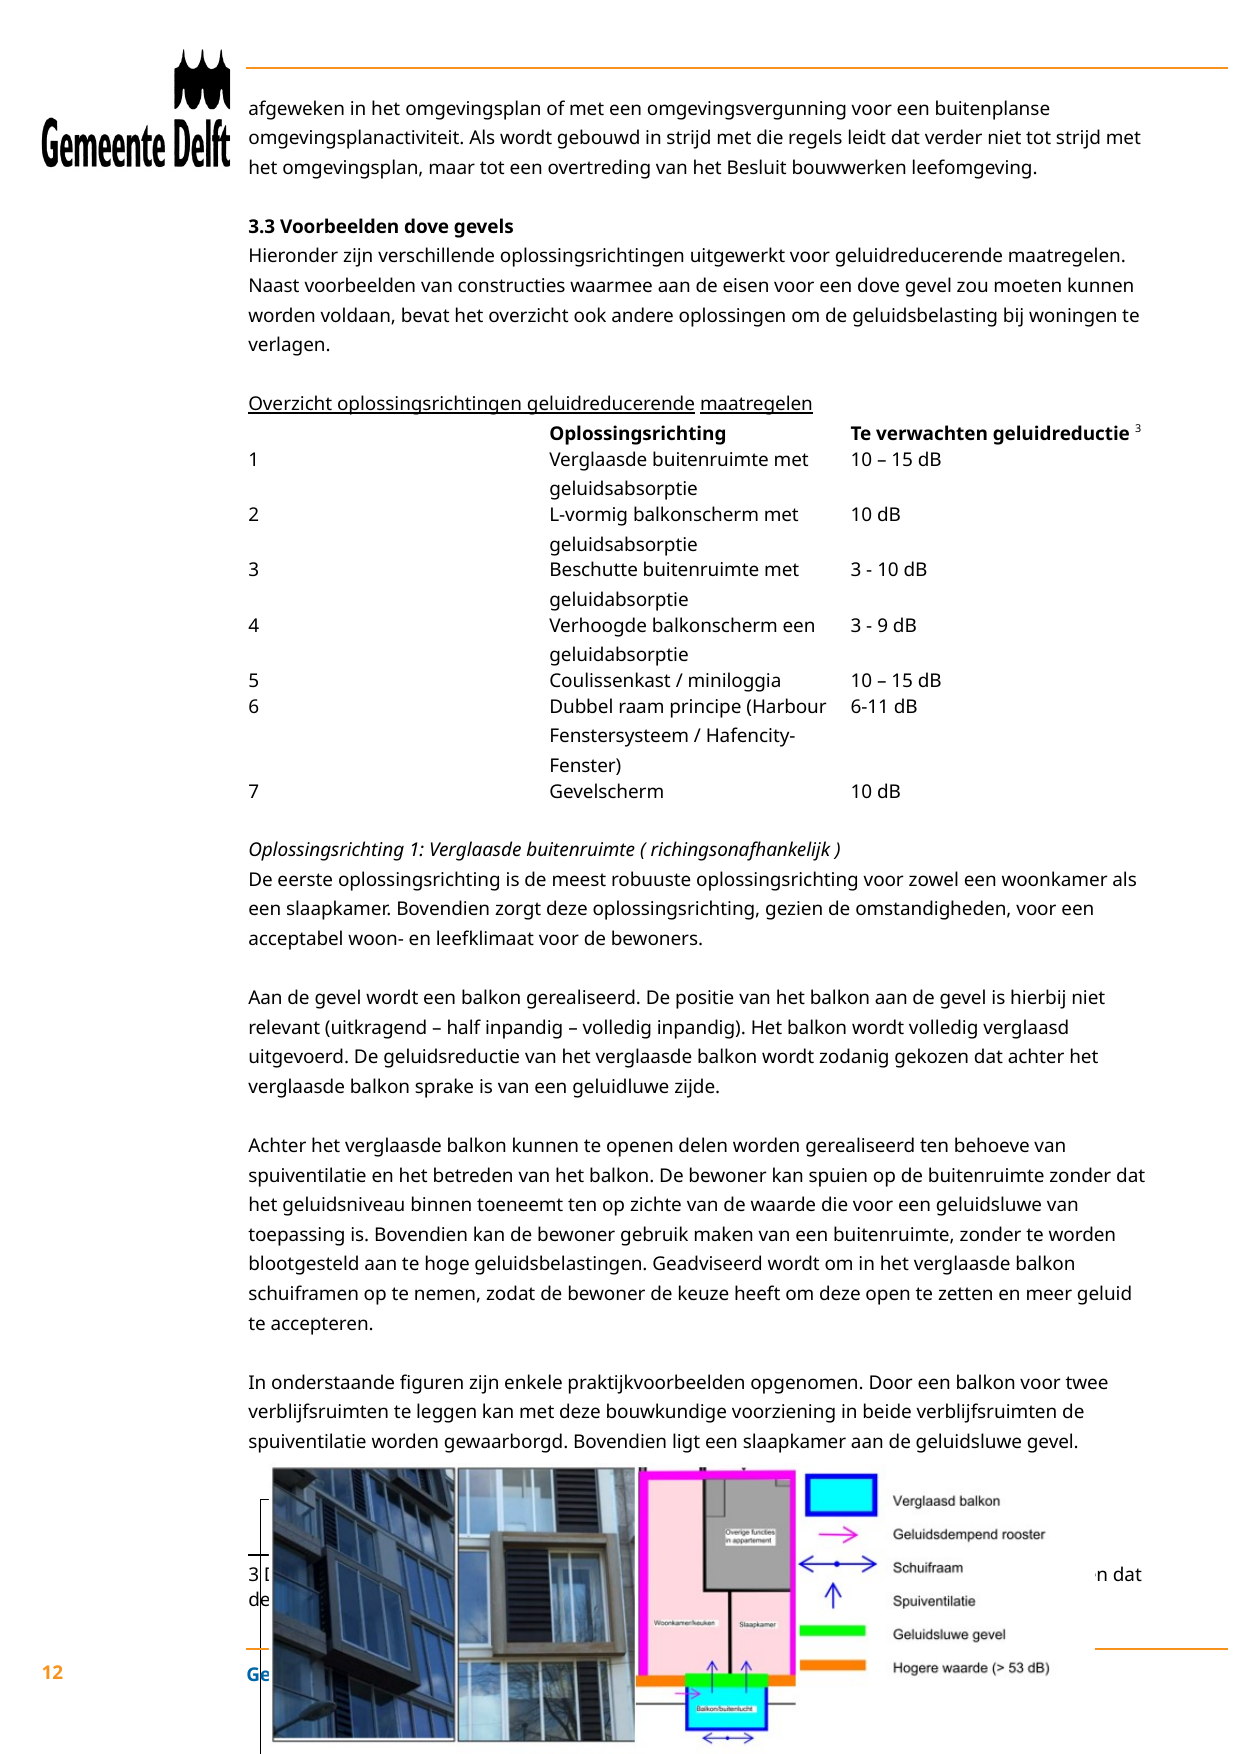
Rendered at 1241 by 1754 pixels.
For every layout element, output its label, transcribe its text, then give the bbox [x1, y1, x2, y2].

table_cell Dubbel raam principe (Harbour Fenstersysteem / Hafencity-Fenster) [549, 693, 850, 778]
table_header Te verwachten geluidreductie [850, 420, 1152, 446]
table_cell Gevelscherm [549, 778, 850, 804]
table_cell 6-11 dB [850, 693, 1152, 778]
table_cell 5 [248, 667, 549, 693]
text Overzicht oplossingsrichtingen geluidreducerende maatregelen [248, 391, 1152, 416]
table_cell 1 [248, 446, 549, 501]
table_cell 2 [248, 501, 549, 557]
picture [41, 47, 231, 172]
table_cell 4 [248, 612, 549, 667]
table_cell 10 – 15 dB [850, 446, 1152, 501]
table_cell Beschutte buitenruimte met geluidabsorptie [549, 557, 850, 612]
table_cell 3 [248, 557, 549, 612]
table_header [248, 420, 549, 446]
table_cell Verhoogde balkonscherm een geluidabsorptie [549, 612, 850, 667]
text Oplossingsrichting 1: Verglaasde buitenruimte ( richingsonafhankelijk ) [248, 836, 1152, 862]
table_cell 6 [248, 693, 549, 778]
picture [268, 1463, 1095, 1754]
text Aan de gevel wordt een balkon gerealiseerd. De positie van het balkon aan de gevel is hierbij niet relevant (uitkragend – half inpandig – volledig inpandig). Het balkon wordt volledig verglaasd uitgevoerd. De geluidsreductie van het verglaasde balkon wordt zodanig gekozen dat achter het verglaasde balkon sprake is van een geluidluwe zijde. [248, 984, 1152, 1099]
table_cell 10 dB [850, 778, 1152, 804]
text De eerste oplossingsrichting is de meest robuuste oplossingsrichting voor zowel een woonkamer als een slaapkamer. Bovendien zorgt deze oplossingsrichting, gezien de omstandigheden, voor een acceptabel woon- en leefklimaat voor de bewoners. [248, 866, 1152, 951]
table_header Oplossingsrichting [549, 420, 850, 446]
text In onderstaande figuren zijn enkele praktijkvoorbeelden opgenomen. Door een balkon voor twee verblijfsruimten te leggen kan met deze bouwkundige voorziening in beide verblijfsruimten de spuiventilatie worden gewaarborgd. Bovendien ligt een slaapkamer aan de geluidsluwe gevel. [248, 1369, 1152, 1454]
text 3.3 Voorbeelden dove gevels [248, 213, 1152, 239]
text Achter het verglaasde balkon kunnen te openen delen worden gerealiseerd ten behoeve van spuiventilatie en het betreden van het balkon. De bewoner kan spuien op de buitenruimte zonder dat het geluidsniveau binnen toeneemt ten op zichte van de waarde die voor een geluidsluwe van toepassing is. Bovendien kan de bewoner gebruik maken van een buitenruimte, zonder te worden blootgesteld aan te hoge geluidsbelastingen. Geadviseerd wordt om in het verglaasde balkon schuiframen op te nemen, zodat de bewoner de keuze heeft om deze open te zetten en meer geluid te accepteren. [248, 1132, 1152, 1336]
table_cell 10 – 15 dB [850, 667, 1152, 693]
text Hieronder zijn verschillende oplossingsrichtingen uitgewerkt voor geluidreducerende maatregelen. Naast voorbeelden van constructies waarmee aan de eisen voor een dove gevel zou moeten kunnen worden voldaan, bevat het overzicht ook andere oplossingen om de geluidsbelasting bij woningen te verlagen. [248, 243, 1152, 357]
table_cell 3 - 10 dB [850, 557, 1152, 612]
table_cell Coulissenkast / miniloggia [549, 667, 850, 693]
table_cell 7 [248, 778, 549, 804]
text afgeweken in het omgevingsplan of met een omgevingsvergunning voor een buitenplanse omgevingsplanactiviteit. Als wordt gebouwd in strijd met die regels leidt dat verder niet tot strijd met het omgevingsplan, maar tot een overtreding van het Besluit bouwwerken leefomgeving. [248, 95, 1152, 180]
table_cell Verglaasde buitenruimte met geluidsabsorptie [549, 446, 850, 501]
table_cell L-vormig balkonscherm met geluidsabsorptie [549, 501, 850, 557]
table_cell 10 dB [850, 501, 1152, 557]
table_cell 3 - 9 dB [850, 612, 1152, 667]
